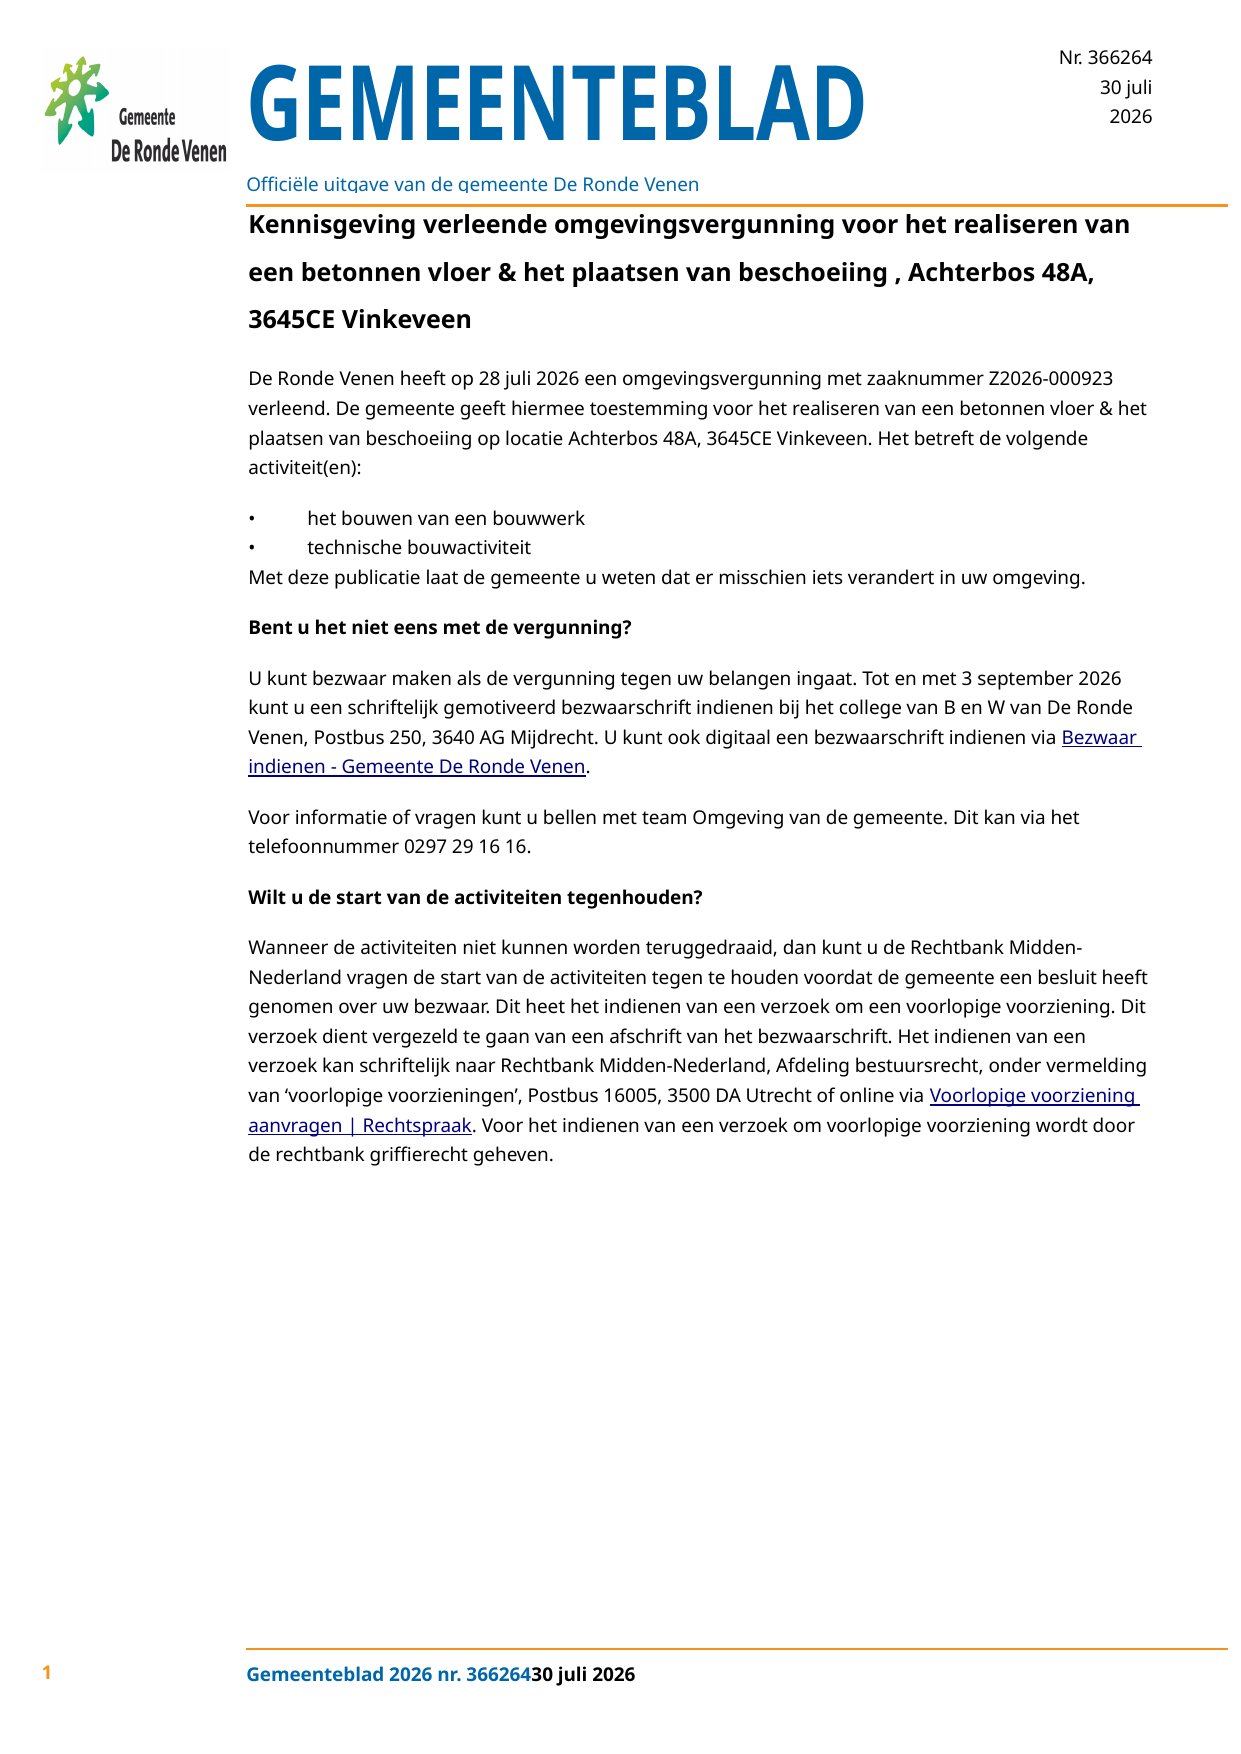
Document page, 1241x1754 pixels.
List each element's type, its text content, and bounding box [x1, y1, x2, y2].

picture [41, 47, 231, 172]
text Wilt u de start van de activiteiten tegenhouden? [248, 884, 1152, 909]
text U kunt bezwaar maken als de vergunning tegen uw belangen ingaat. Tot en met 3 september 2026 kunt u een schriftelijk gemotiveerd bezwaarschrift indienen bij het college van B en W van De Ronde Venen, Postbus 250, 3640 AG Mijdrecht. U kunt ook digitaal een bezwaarschrift indienen via Bezwaar indienen - Gemeente De Ronde Venen. [248, 665, 1152, 779]
text Met deze publicatie laat de gemeente u weten dat er misschien iets verandert in uw omgeving. [248, 564, 1152, 589]
list technische bouwactiviteit [248, 534, 1152, 560]
text De Ronde Venen heeft op 28 juli 2026 een omgevingsvergunning met zaaknummer Z2026-000923 verleend. De gemeente geeft hiermee toestemming voor het realiseren van een betonnen vloer & het plaatsen van beschoeiing op locatie Achterbos 48A, 3645CE Vinkeveen. Het betreft de volgende activiteit(en): [248, 366, 1152, 480]
text Kennisgeving verleende omgevingsvergunning voor het realiseren van een betonnen vloer & het plaatsen van beschoeiing , Achterbos 48A, 3645CE Vinkeveen [248, 207, 1152, 336]
text Bent u het niet eens met de vergunning? [248, 614, 1152, 640]
list het bouwen van een bouwwerk [248, 505, 1152, 530]
text Voor informatie of vragen kunt u bellen met team Omgeving van de gemeente. Dit kan via het telefoonnummer 0297 29 16 16. [248, 804, 1152, 859]
text Wanneer de activiteiten niet kunnen worden teruggedraaid, dan kunt u de Rechtbank Midden-Nederland vragen de start van de activiteiten tegen te houden voordat de gemeente een besluit heeft genomen over uw bezwaar. Dit heet het indienen van een verzoek om een voorlopige voorziening. Dit verzoek dient vergezeld te gaan van een afschrift van het bezwaarschrift. Het indienen van een verzoek kan schriftelijk naar Rechtbank Midden-Nederland, Afdeling bestuursrecht, onder vermelding van ‘voorlopige voorzieningen’, Postbus 16005, 3500 DA Utrecht of online via Voorlopige voorziening aanvragen | Rechtspraak. Voor het indienen van een verzoek om voorlopige voorziening wordt door de rechtbank griffierecht geheven. [248, 934, 1152, 1167]
